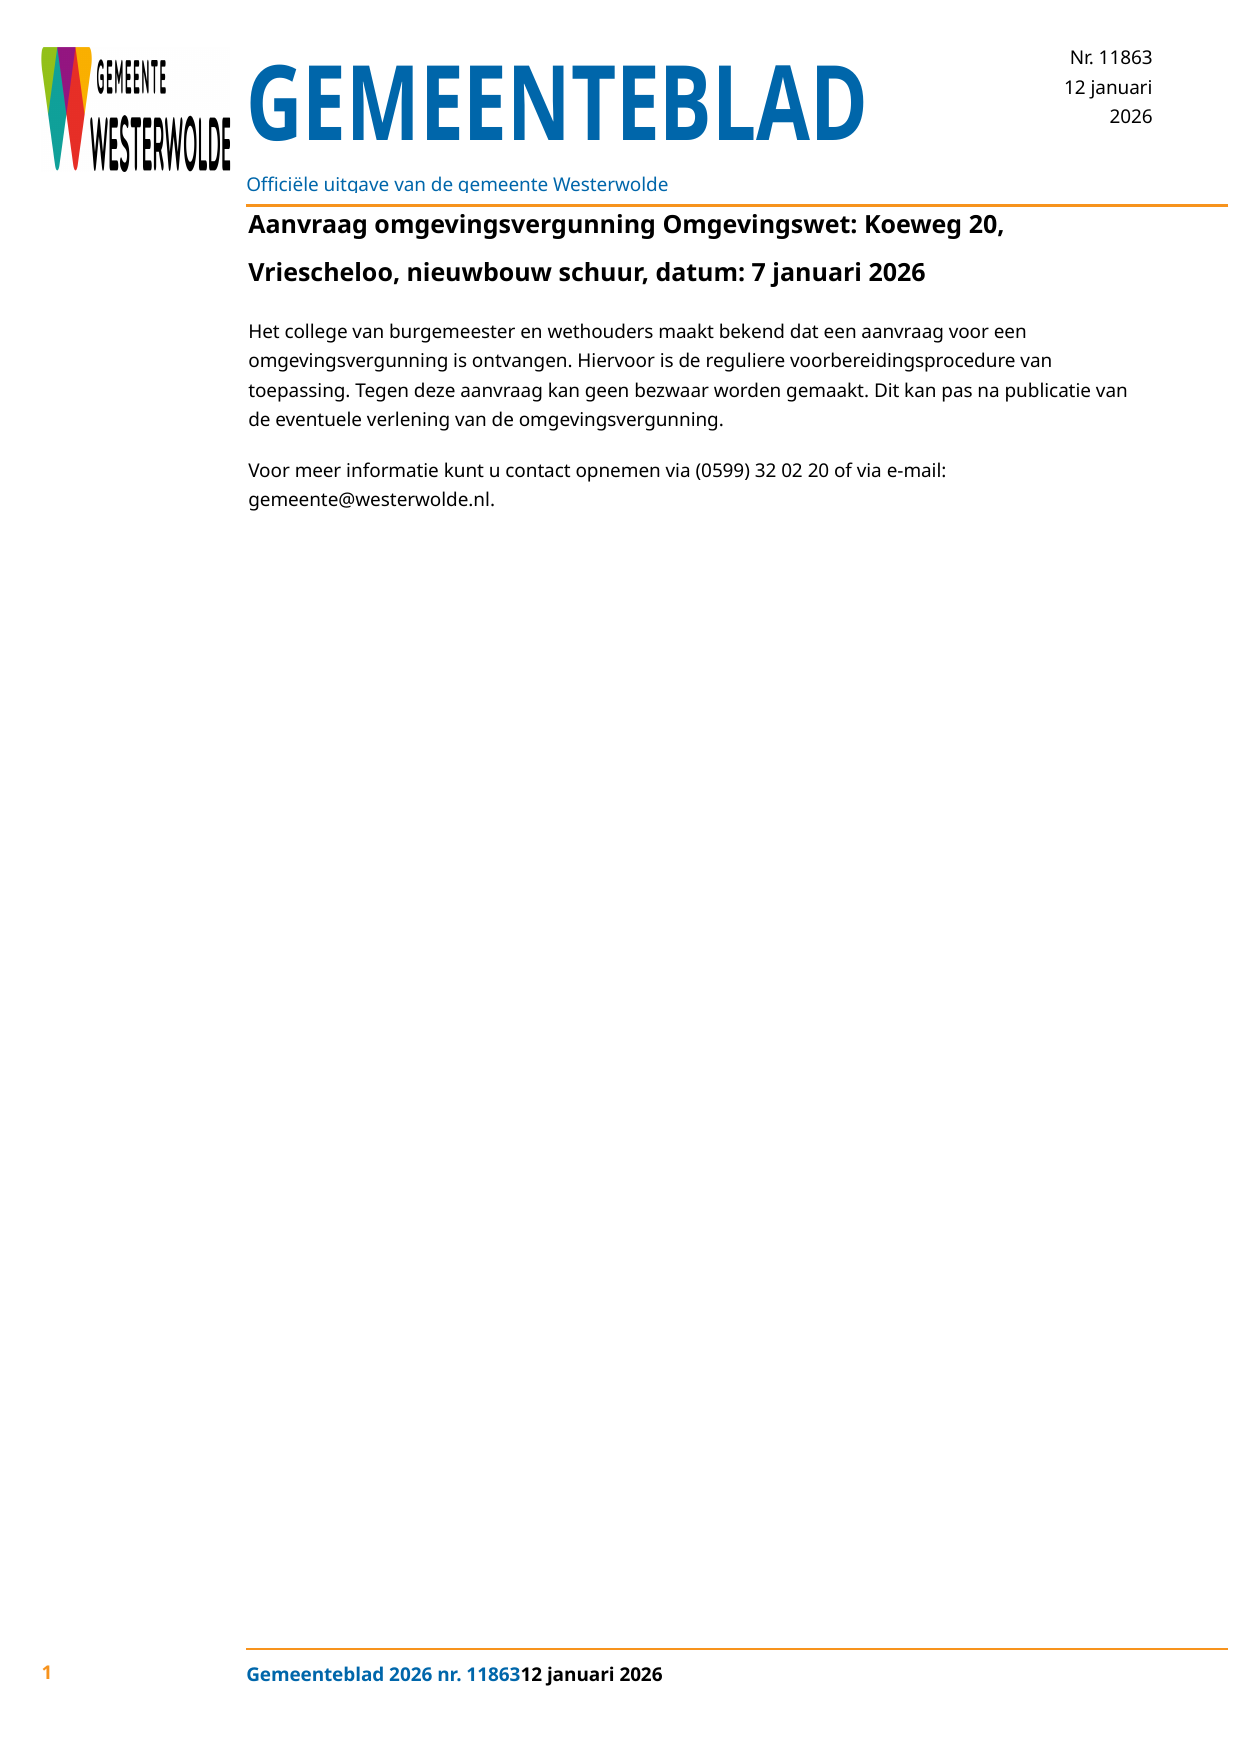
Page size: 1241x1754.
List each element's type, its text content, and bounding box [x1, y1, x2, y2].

text Het college van burgemeester en wethouders maakt bekend dat een aanvraag voor een omgevingsvergunning is ontvangen. Hiervoor is de reguliere voorbereidingsprocedure van toepassing. Tegen deze aanvraag kan geen bezwaar worden gemaakt. Dit kan pas na publicatie van de eventuele verlening van de omgevingsvergunning. [248, 318, 1152, 432]
text Aanvraag omgevingsvergunning Omgevingswet: Koeweg 20, Vriescheloo, nieuwbouw schuur, datum: 7 januari 2026 [248, 207, 1152, 288]
text Voor meer informatie kunt u contact opnemen via (0599) 32 02 20 of via e-mail: gemeente@westerwolde.nl. [248, 457, 1152, 512]
picture [41, 47, 231, 172]
